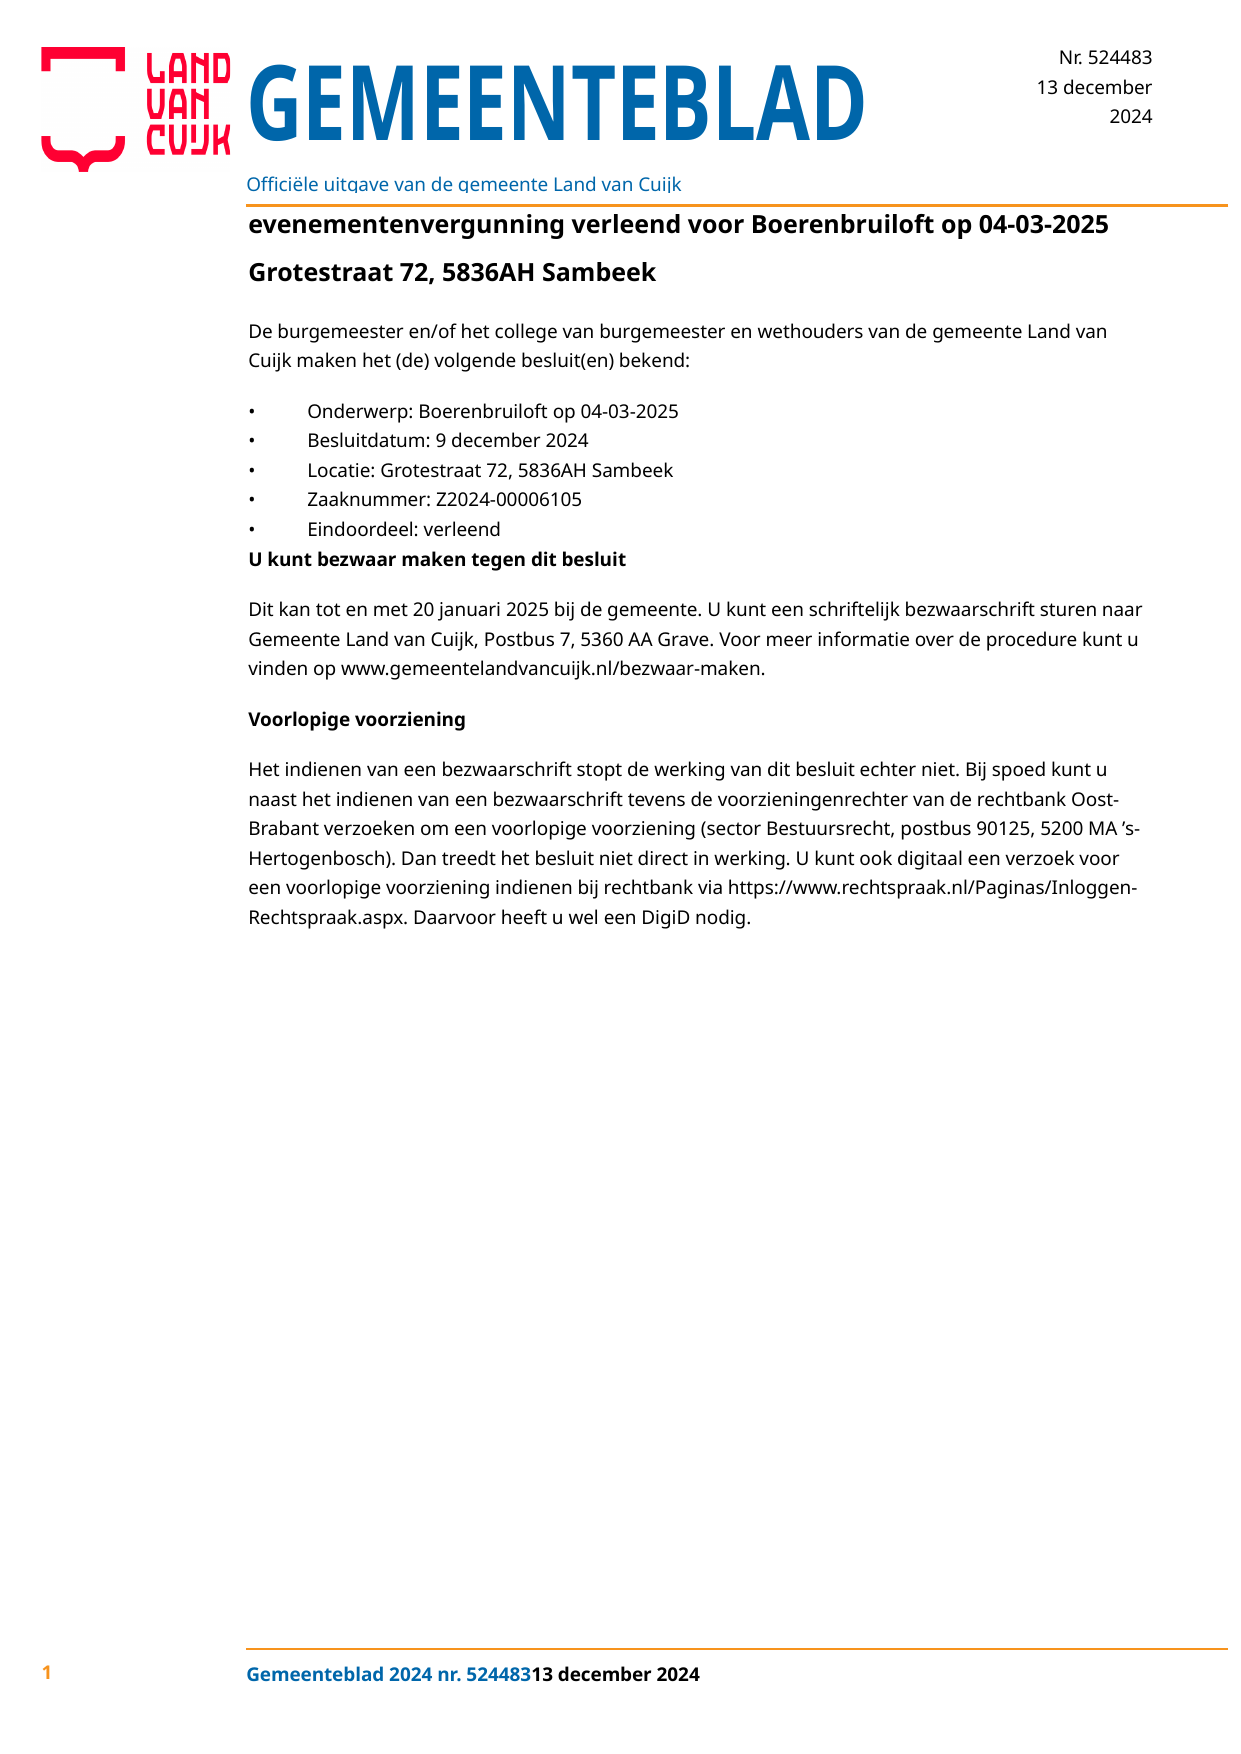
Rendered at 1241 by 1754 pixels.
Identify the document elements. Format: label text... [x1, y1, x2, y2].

list Besluitdatum: 9 december 2024 [248, 427, 1152, 453]
text Dit kan tot en met 20 januari 2025 bij de gemeente. U kunt een schriftelijk bezwaarschrift sturen naar Gemeente Land van Cuijk, Postbus 7, 5360 AA Grave. Voor meer informatie over de procedure kunt u vinden op www.gemeentelandvancuijk.nl/bezwaar-maken. [248, 596, 1152, 681]
list Eindoordeel: verleend [248, 516, 1152, 542]
text evenementenvergunning verleend voor Boerenbruiloft op 04-03-2025 Grotestraat 72, 5836AH Sambeek [248, 207, 1152, 288]
list Zaaknummer: Z2024-00006105 [248, 487, 1152, 512]
text Het indienen van een bezwaarschrift stopt de werking van dit besluit echter niet. Bij spoed kunt u naast het indienen van een bezwaarschrift tevens de voorzieningenrechter van de rechtbank Oost-Brabant verzoeken om een voorlopige voorziening (sector Bestuursrecht, postbus 90125, 5200 MA ’s-Hertogenbosch). Dan treedt het besluit niet direct in werking. U kunt ook digitaal een verzoek voor een voorlopige voorziening indienen bij rechtbank via https://www.rechtspraak.nl/Paginas/Inloggen-Rechtspraak.aspx. Daarvoor heeft u wel een DigiD nodig. [248, 756, 1152, 930]
picture [41, 47, 231, 172]
text U kunt bezwaar maken tegen dit besluit [248, 546, 1152, 572]
text De burgemeester en/of het college van burgemeester en wethouders van de gemeente Land van Cuijk maken het (de) volgende besluit(en) bekend: [248, 318, 1152, 373]
text Voorlopige voorziening [248, 706, 1152, 732]
list Onderwerp: Boerenbruiloft op 04-03-2025 [248, 398, 1152, 424]
list Locatie: Grotestraat 72, 5836AH Sambeek [248, 457, 1152, 483]
